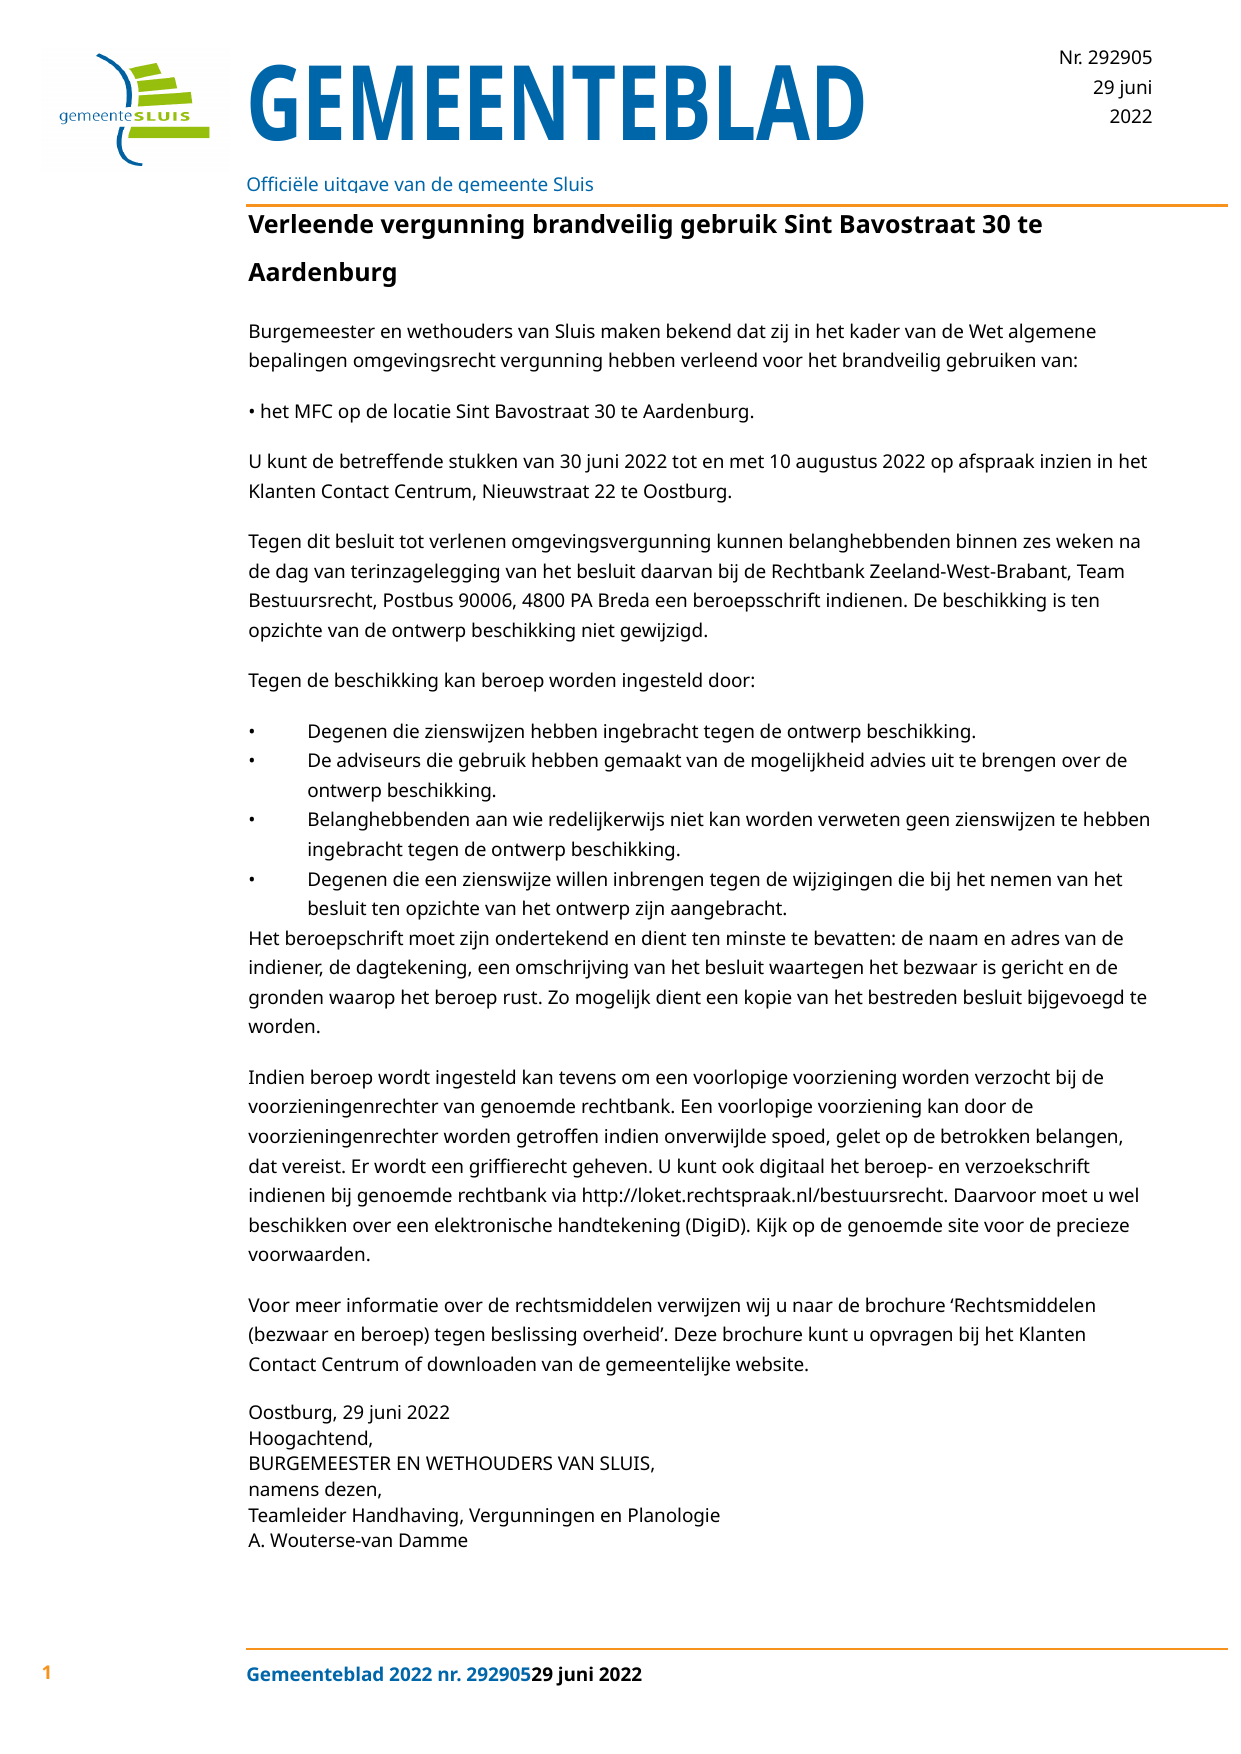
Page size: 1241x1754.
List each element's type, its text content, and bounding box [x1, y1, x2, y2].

text Indien beroep wordt ingesteld kan tevens om een voorlopige voorziening worden verzocht bij de voorzieningenrechter van genoemde rechtbank. Een voorlopige voorziening kan door de voorzieningenrechter worden getroffen indien onverwijlde spoed, gelet op de betrokken belangen, dat vereist. Er wordt een griffierecht geheven. U kunt ook digitaal het beroep- en verzoekschrift indienen bij genoemde rechtbank via http://loket.rechtspraak.nl/bestuursrecht. Daarvoor moet u wel beschikken over een elektronische handtekening (DigiD). Kijk op de genoemde site voor de precieze voorwaarden. [248, 1064, 1152, 1267]
text Oostburg, 29 juni 2022 [248, 1399, 1152, 1425]
text namens dezen, [248, 1476, 1152, 1502]
list Degenen die zienswijzen hebben ingebracht tegen de ontwerp beschikking. [248, 718, 1152, 744]
text Teamleider Handhaving, Vergunningen en Planologie [248, 1502, 1152, 1528]
text Verleende vergunning brandveilig gebruik Sint Bavostraat 30 te Aardenburg [248, 207, 1152, 288]
text Hoogachtend, [248, 1425, 1152, 1451]
text A. Wouterse-van Damme [248, 1528, 1152, 1553]
list Degenen die een zienswijze willen inbrengen tegen de wijzigingen die bij het nemen van het besluit ten opzichte van het ontwerp zijn aangebracht. [248, 866, 1152, 921]
text Voor meer informatie over de rechtsmiddelen verwijzen wij u naar de brochure ‘Rechtsmiddelen (bezwaar en beroep) tegen beslissing overheid’. Deze brochure kunt u opvragen bij het Klanten Contact Centrum of downloaden van de gemeentelijke website. [248, 1292, 1152, 1377]
text Het beroepschrift moet zijn ondertekend en dient ten minste te bevatten: de naam en adres van de indiener, de dagtekening, een omschrijving van het besluit waartegen het bezwaar is gericht en de gronden waarop het beroep rust. Zo mogelijk dient een kopie van het bestreden besluit bijgevoegd te worden. [248, 925, 1152, 1039]
text BURGEMEESTER EN WETHOUDERS VAN SLUIS, [248, 1451, 1152, 1476]
text • het MFC op de locatie Sint Bavostraat 30 te Aardenburg. [248, 398, 1152, 424]
text Burgemeester en wethouders van Sluis maken bekend dat zij in het kader van de Wet algemene bepalingen omgevingsrecht vergunning hebben verleend voor het brandveilig gebruiken van: [248, 318, 1152, 373]
picture [41, 47, 231, 172]
list De adviseurs die gebruik hebben gemaakt van de mogelijkheid advies uit te brengen over de ontwerp beschikking. [248, 747, 1152, 803]
text Tegen dit besluit tot verlenen omgevingsvergunning kunnen belanghebbenden binnen zes weken na de dag van terinzagelegging van het besluit daarvan bij de Rechtbank Zeeland-West-Brabant, Team Bestuursrecht, Postbus 90006, 4800 PA Breda een beroepsschrift indienen. De beschikking is ten opzichte van de ontwerp beschikking niet gewijzigd. [248, 528, 1152, 643]
list Belanghebbenden aan wie redelijkerwijs niet kan worden verweten geen zienswijzen te hebben ingebracht tegen de ontwerp beschikking. [248, 807, 1152, 862]
text U kunt de betreffende stukken van 30 juni 2022 tot en met 10 augustus 2022 op afspraak inzien in het Klanten Contact Centrum, Nieuwstraat 22 te Oostburg. [248, 448, 1152, 504]
text Tegen de beschikking kan beroep worden ingesteld door: [248, 667, 1152, 693]
